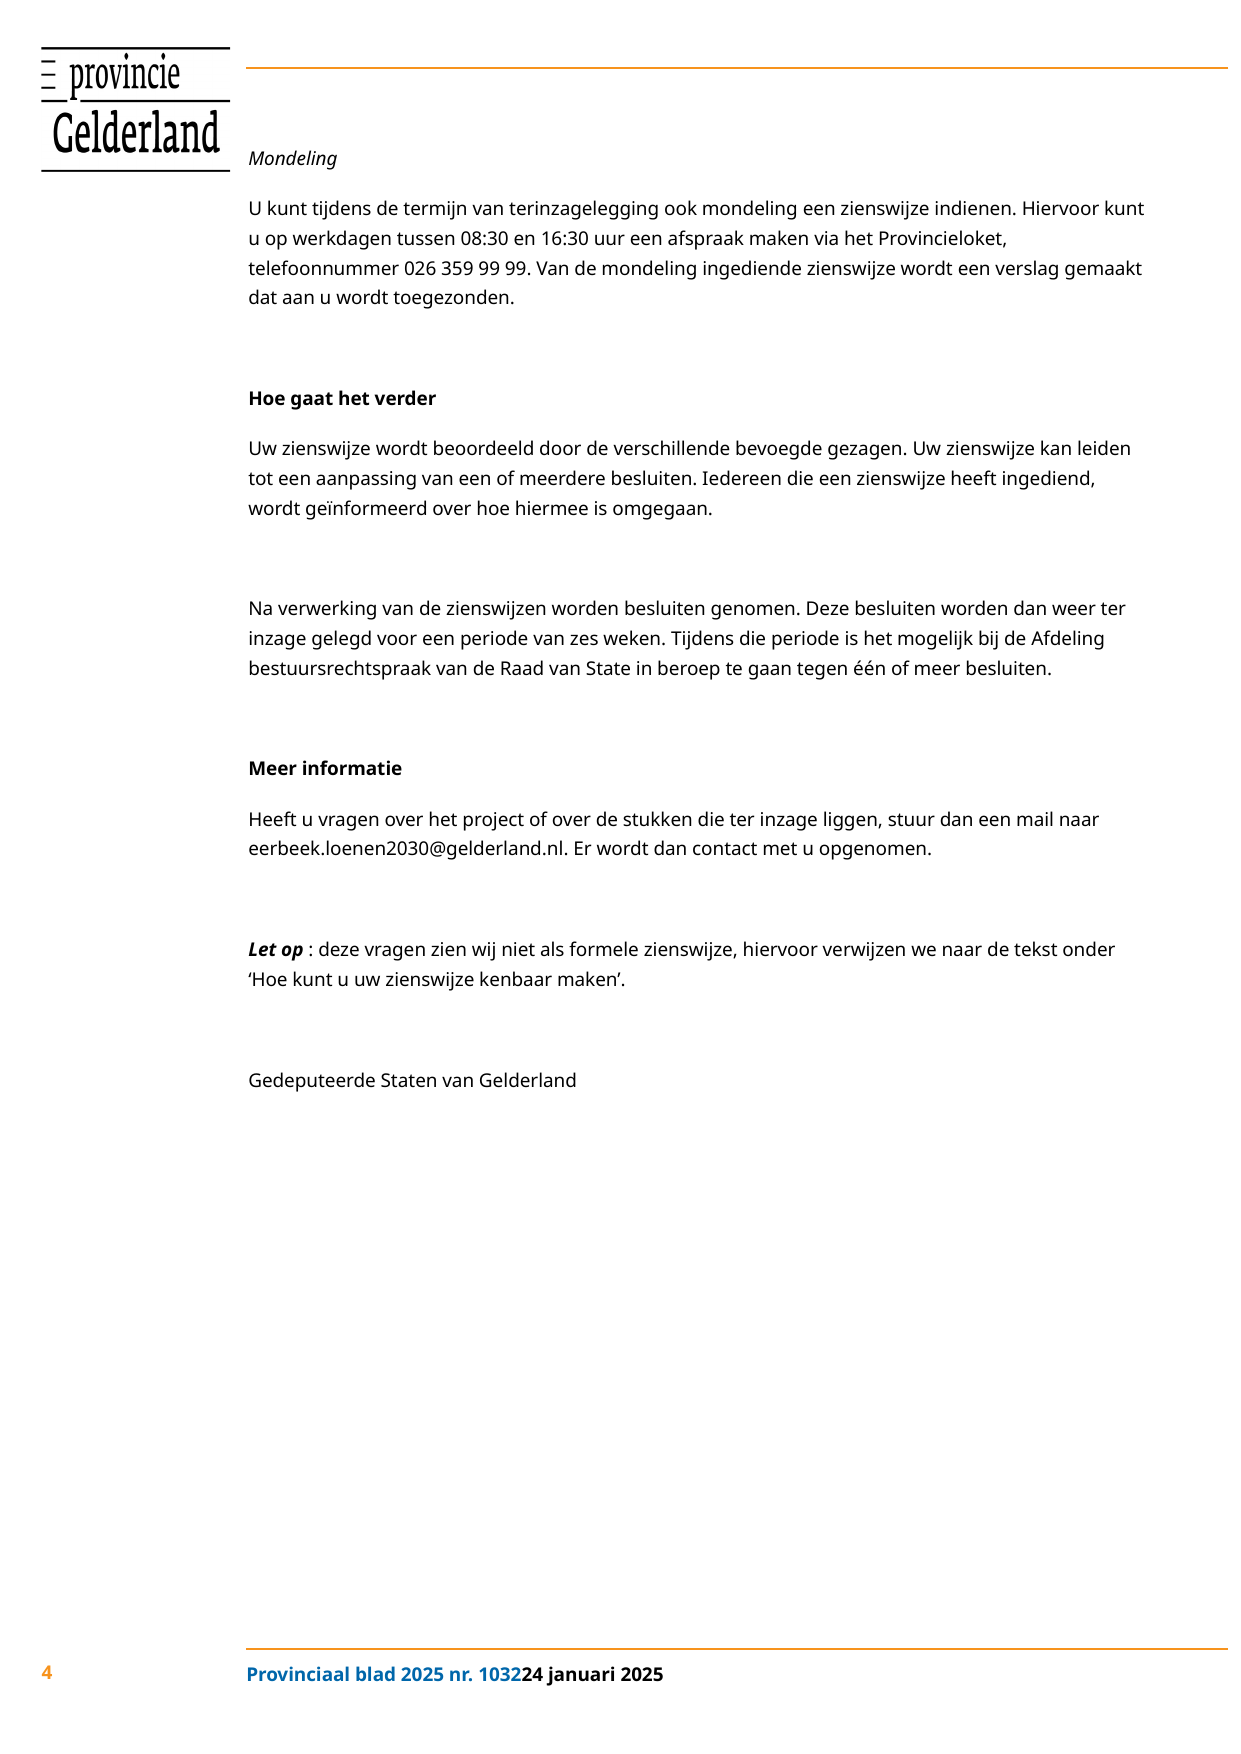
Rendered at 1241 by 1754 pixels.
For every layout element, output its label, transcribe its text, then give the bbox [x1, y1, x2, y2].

text Let op : deze vragen zien wij niet als formele zienswijze, hiervoor verwijzen we naar de tekst onder ‘Hoe kunt u uw zienswijze kenbaar maken’. [248, 936, 1152, 992]
text U kunt tijdens de termijn van terinzagelegging ook mondeling een zienswijze indienen. Hiervoor kunt u op werkdagen tussen 08:30 en 16:30 uur een afspraak maken via het Provincieloket, telefoonnummer 026 359 99 99. Van de mondeling ingediende zienswijze wordt een verslag gemaakt dat aan u wordt toegezonden. [248, 196, 1152, 310]
picture [41, 47, 231, 172]
text Meer informatie [248, 756, 1152, 781]
text Hoe gaat het verder [248, 385, 1152, 411]
text Gedeputeerde Staten van Gelderland [248, 1067, 1152, 1093]
text Heeft u vragen over het project of over de stukken die ter inzage liggen, stuur dan een mail naar eerbeek.loenen2030@gelderland.nl. Er wordt dan contact met u opgenomen. [248, 806, 1152, 861]
text Mondeling [248, 145, 1152, 171]
text Uw zienswijze wordt beoordeeld door de verschillende bevoegde gezagen. Uw zienswijze kan leiden tot een aanpassing van een of meerdere besluiten. Iedereen die een zienswijze heeft ingediend, wordt geïnformeerd over hoe hiermee is omgegaan. [248, 436, 1152, 521]
text Na verwerking van de zienswijzen worden besluiten genomen. Deze besluiten worden dan weer ter inzage gelegd voor een periode van zes weken. Tijdens die periode is het mogelijk bij de Afdeling bestuursrechtspraak van de Raad van State in beroep te gaan tegen één of meer besluiten. [248, 596, 1152, 681]
